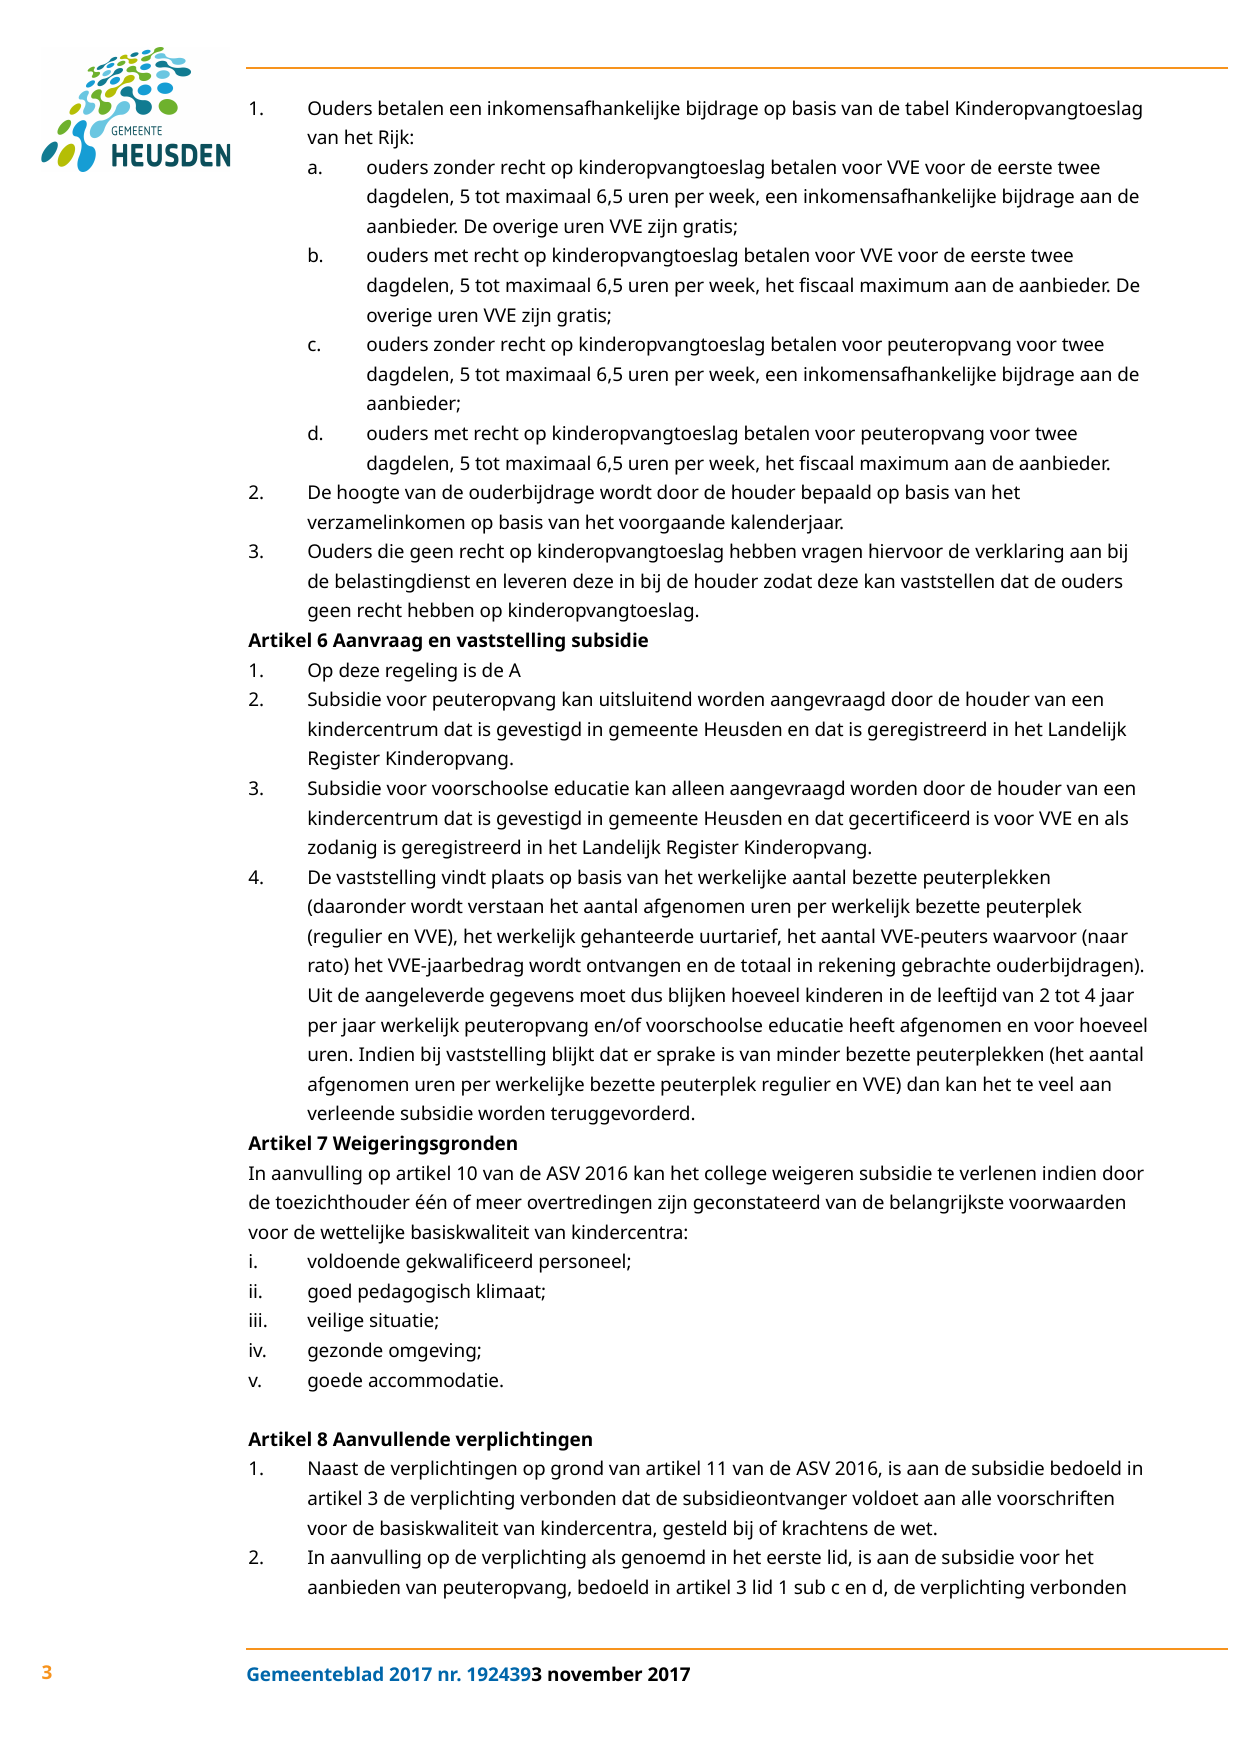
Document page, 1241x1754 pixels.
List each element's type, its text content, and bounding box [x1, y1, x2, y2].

list ouders met recht op kinderopvangtoeslag betalen voor VVE voor de eerste twee dagdelen, 5 tot maximaal 6,5 uren per week, het fiscaal maximum aan de aanbieder. De overige uren VVE zijn gratis; [307, 243, 1152, 328]
list De hoogte van de ouderbijdrage wordt door de houder bepaald op basis van het verzamelinkomen op basis van het voorgaande kalenderjaar. [248, 479, 1152, 535]
list goed pedagogisch klimaat; [248, 1278, 1152, 1304]
list Ouders betalen een inkomensafhankelijke bijdrage op basis van de tabel Kinderopvangtoeslag van het Rijk: [248, 95, 1152, 150]
picture [41, 47, 231, 172]
list In aanvulling op de verplichting als genoemd in het eerste lid, is aan de subsidie voor het aanbieden van peuteropvang, bedoeld in artikel 3 lid 1 sub c en d, de verplichting verbonden [248, 1544, 1152, 1600]
text Artikel 7 Weigeringsgronden [248, 1130, 1152, 1156]
list Naast de verplichtingen op grond van artikel 11 van de ASV 2016, is aan de subsidie bedoeld in artikel 3 de verplichting verbonden dat de subsidieontvanger voldoet aan alle voorschriften voor de basiskwaliteit van kindercentra, gesteld bij of krachtens de wet. [248, 1456, 1152, 1541]
list De vaststelling vindt plaats op basis van het werkelijke aantal bezette peuterplekken (daaronder wordt verstaan het aantal afgenomen uren per werkelijk bezette peuterplek (regulier en VVE), het werkelijk gehanteerde uurtarief, het aantal VVE-peuters waarvoor (naar rato) het VVE-jaarbedrag wordt ontvangen en de totaal in rekening gebrachte ouderbijdragen). Uit de aangeleverde gegevens moet dus blijken hoeveel kinderen in de leeftijd van 2 tot 4 jaar per jaar werkelijk peuteropvang en/of voorschoolse educatie heeft afgenomen en voor hoeveel uren. Indien bij vaststelling blijkt dat er sprake is van minder bezette peuterplekken (het aantal afgenomen uren per werkelijke bezette peuterplek regulier en VVE) dan kan het te veel aan verleende subsidie worden teruggevorderd. [248, 864, 1152, 1126]
list ouders zonder recht op kinderopvangtoeslag betalen voor peuteropvang voor twee dagdelen, 5 tot maximaal 6,5 uren per week, een inkomensafhankelijke bijdrage aan de aanbieder; [307, 331, 1152, 416]
list Op deze regeling is de A [248, 657, 1152, 683]
text Artikel 6 Aanvraag en vaststelling subsidie [248, 627, 1152, 653]
list ouders zonder recht op kinderopvangtoeslag betalen voor VVE voor de eerste twee dagdelen, 5 tot maximaal 6,5 uren per week, een inkomensafhankelijke bijdrage aan de aanbieder. De overige uren VVE zijn gratis; [307, 154, 1152, 239]
text Artikel 8 Aanvullende verplichtingen [248, 1426, 1152, 1452]
list veilige situatie; [248, 1308, 1152, 1333]
text In aanvulling op artikel 10 van de ASV 2016 kan het college weigeren subsidie te verlenen indien door de toezichthouder één of meer overtredingen zijn geconstateerd van de belangrijkste voorwaarden voor de wettelijke basiskwaliteit van kindercentra: [248, 1160, 1152, 1245]
list Ouders die geen recht op kinderopvangtoeslag hebben vragen hiervoor de verklaring aan bij de belastingdienst en leveren deze in bij de houder zodat deze kan vaststellen dat de ouders geen recht hebben op kinderopvangtoeslag. [248, 538, 1152, 623]
list gezonde omgeving; [248, 1337, 1152, 1363]
list Subsidie voor peuteropvang kan uitsluitend worden aangevraagd door de houder van een kindercentrum dat is gevestigd in gemeente Heusden en dat is geregistreerd in het Landelijk Register Kinderopvang. [248, 686, 1152, 771]
list voldoende gekwalificeerd personeel; [248, 1248, 1152, 1274]
list goede accommodatie. [248, 1367, 1152, 1393]
list ouders met recht op kinderopvangtoeslag betalen voor peuteropvang voor twee dagdelen, 5 tot maximaal 6,5 uren per week, het fiscaal maximum aan de aanbieder. [307, 420, 1152, 476]
list Subsidie voor voorschoolse educatie kan alleen aangevraagd worden door de houder van een kindercentrum dat is gevestigd in gemeente Heusden en dat gecertificeerd is voor VVE en als zodanig is geregistreerd in het Landelijk Register Kinderopvang. [248, 775, 1152, 860]
